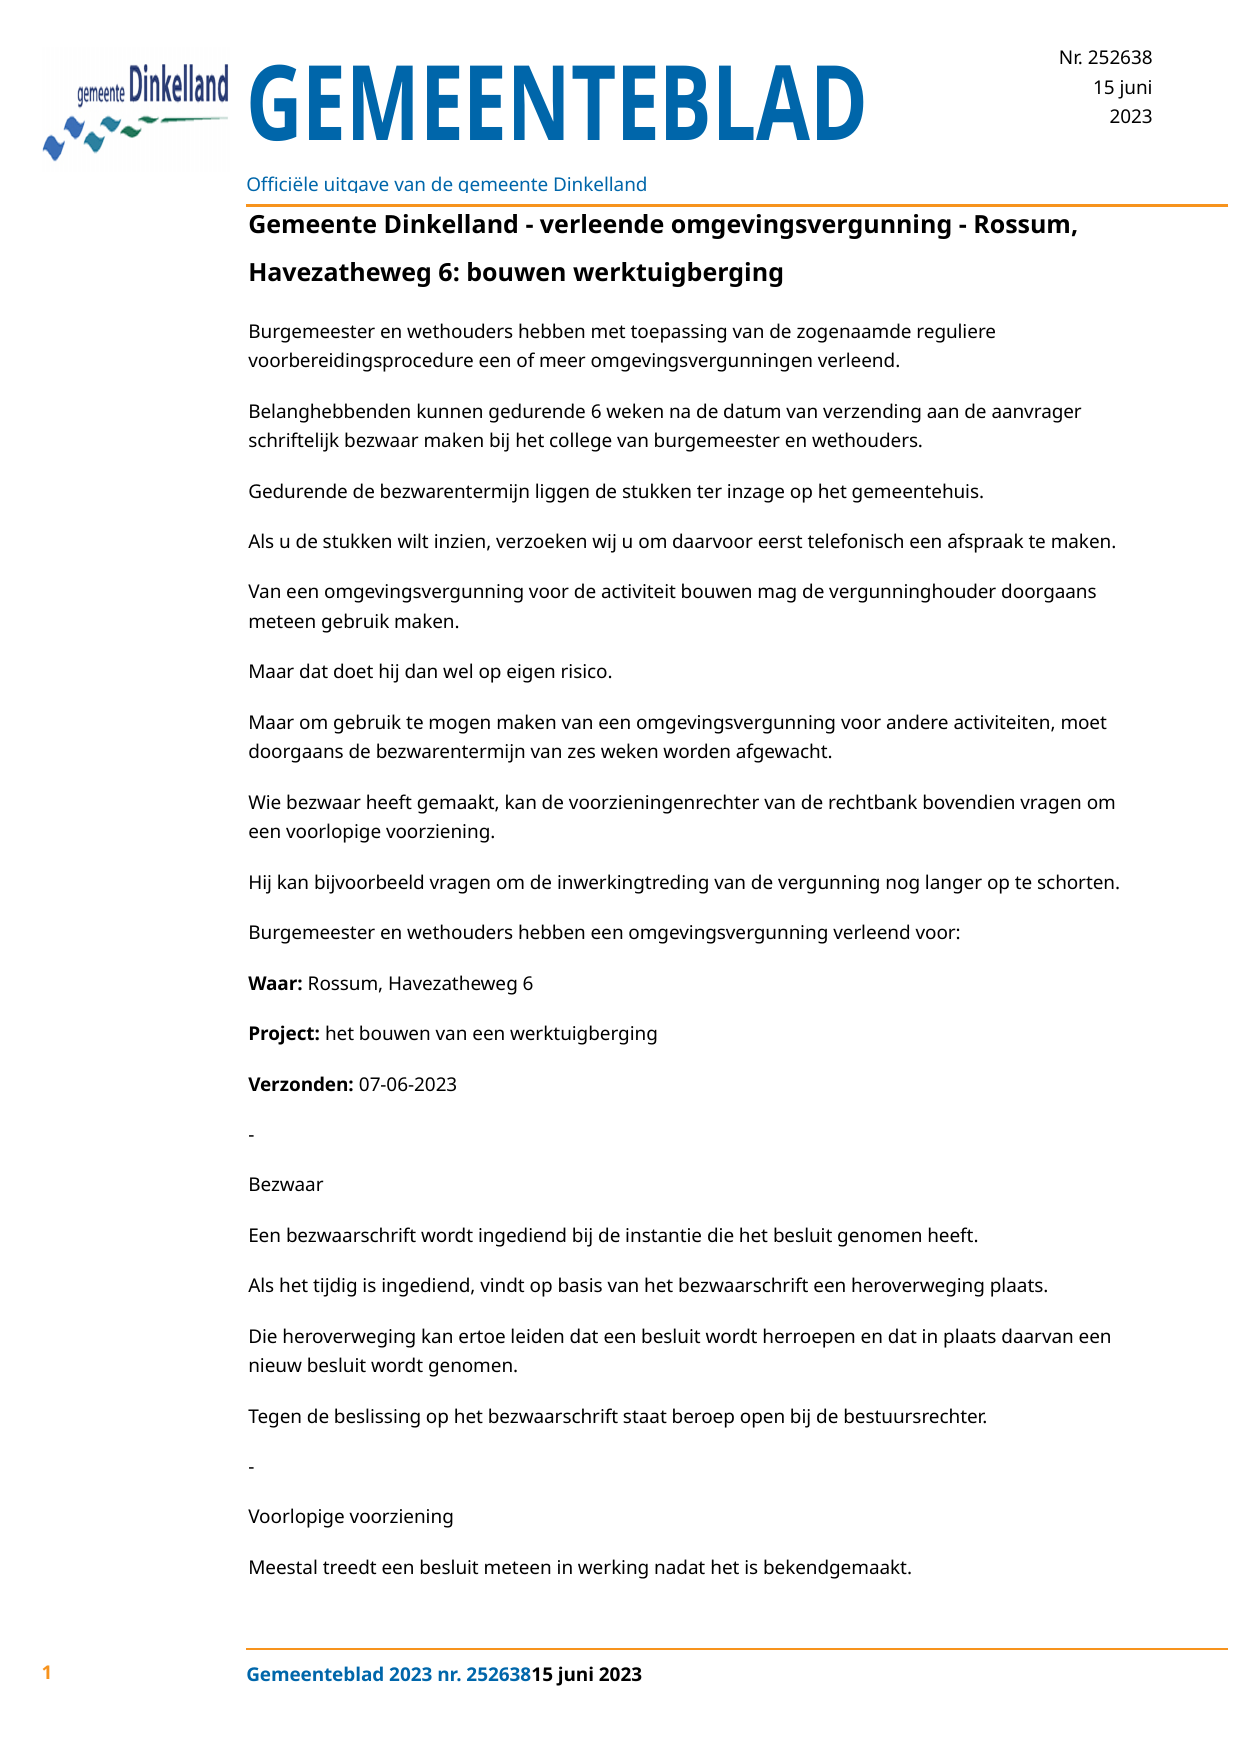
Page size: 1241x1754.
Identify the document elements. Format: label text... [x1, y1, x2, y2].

text Wie bezwaar heeft gemaakt, kan de voorzieningenrechter van de rechtbank bovendien vragen om een voorlopige voorziening. [248, 789, 1152, 844]
text Waar: Rossum, Havezatheweg 6 [248, 970, 1152, 996]
picture [41, 47, 231, 172]
text Project: het bouwen van een werktuigberging [248, 1020, 1152, 1046]
text Burgemeester en wethouders hebben een omgevingsvergunning verleend voor: [248, 919, 1152, 945]
text Een bezwaarschrift wordt ingediend bij de instantie die het besluit genomen heeft. [248, 1222, 1152, 1248]
text Als het tijdig is ingediend, vindt op basis van het bezwaarschrift een heroverweging plaats. [248, 1272, 1152, 1298]
text - [248, 1121, 1152, 1147]
text Hij kan bijvoorbeeld vragen om de inwerkingtreding van de vergunning nog langer op te schorten. [248, 869, 1152, 895]
text Maar dat doet hij dan wel op eigen risico. [248, 659, 1152, 684]
text Van een omgevingsvergunning voor de activiteit bouwen mag de vergunninghouder doorgaans meteen gebruik maken. [248, 579, 1152, 634]
text Bezwaar [248, 1172, 1152, 1197]
text Burgemeester en wethouders hebben met toepassing van de zogenaamde reguliere voorbereidingsprocedure een of meer omgevingsvergunningen verleend. [248, 318, 1152, 373]
text Maar om gebruik te mogen maken van een omgevingsvergunning voor andere activiteiten, moet doorgaans de bezwarentermijn van zes weken worden afgewacht. [248, 709, 1152, 764]
text Voorlopige voorziening [248, 1504, 1152, 1529]
text Als u de stukken wilt inzien, verzoeken wij u om daarvoor eerst telefonisch een afspraak te maken. [248, 528, 1152, 554]
text Tegen de beslissing op het bezwaarschrift staat beroep open bij de bestuursrechter. [248, 1403, 1152, 1429]
text Verzonden: 07-06-2023 [248, 1071, 1152, 1097]
text - [248, 1453, 1152, 1479]
text Gemeente Dinkelland - verleende omgevingsvergunning - Rossum, Havezatheweg 6: bouwen werktuigberging [248, 207, 1152, 288]
text Meestal treedt een besluit meteen in werking nadat het is bekendgemaakt. [248, 1554, 1152, 1580]
text Gedurende de bezwarentermijn liggen de stukken ter inzage op het gemeentehuis. [248, 478, 1152, 504]
text Belanghebbenden kunnen gedurende 6 weken na de datum van verzending aan de aanvrager schriftelijk bezwaar maken bij het college van burgemeester en wethouders. [248, 398, 1152, 453]
text Die heroverweging kan ertoe leiden dat een besluit wordt herroepen en dat in plaats daarvan een nieuw besluit wordt genomen. [248, 1323, 1152, 1378]
